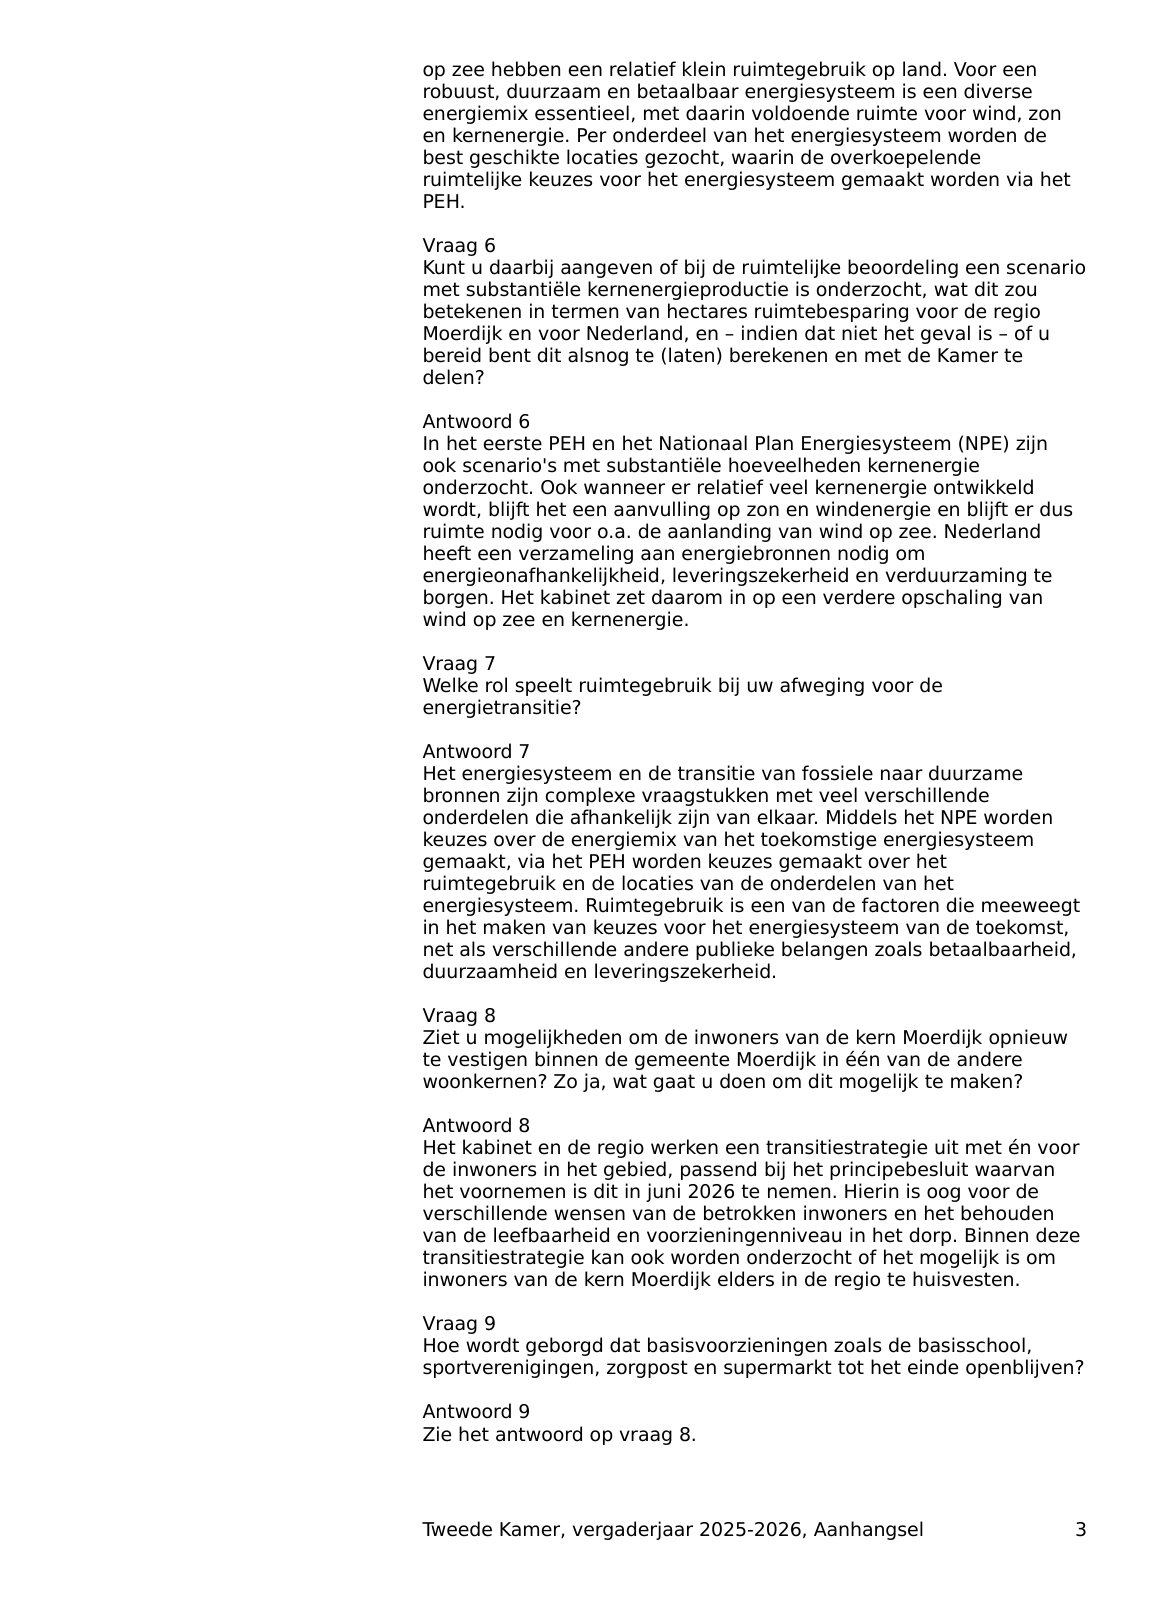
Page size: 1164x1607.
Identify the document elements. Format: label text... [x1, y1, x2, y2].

text In het eerste PEH en het Nationaal Plan Energiesysteem (NPE) zijn ook scenario's met substantiële hoeveelheden kernenergie onderzocht. Ook wanneer er relatief veel kernenergie ontwikkeld wordt, blijft het een aanvulling op zon en windenergie en blijft er dus ruimte nodig voor o.a. de aanlanding van wind op zee. Nederland heeft een verzameling aan energiebronnen nodig om energieonafhankelijkheid, leveringszekerheid en verduurzaming te borgen. Het kabinet zet daarom in op een verdere opschaling van wind op zee en kernenergie. [422, 433, 1087, 631]
text Vraag 7 [422, 653, 1087, 675]
text Antwoord 9 [422, 1401, 1087, 1423]
text Zie het antwoord op vraag 8. [422, 1423, 1087, 1445]
text Het kabinet en de regio werken een transitiestrategie uit met én voor de inwoners in het gebied, passend bij het principebesluit waarvan het voornemen is dit in juni 2026 te nemen. Hierin is oog voor de verschillende wensen van de betrokken inwoners en het behouden van de leefbaarheid en voorzieningenniveau in het dorp. Binnen deze transitiestrategie kan ook worden onderzocht of het mogelijk is om inwoners van de kern Moerdijk elders in de regio te huisvesten. [422, 1137, 1087, 1291]
text Kunt u daarbij aangeven of bij de ruimtelijke beoordeling een scenario met substantiële kernenergieproductie is onderzocht, wat dit zou betekenen in termen van hectares ruimtebesparing voor de regio Moerdijk en voor Nederland, en – indien dat niet het geval is – of u bereid bent dit alsnog te (laten) berekenen en met de Kamer te delen? [422, 257, 1087, 389]
text Vraag 9 [422, 1313, 1087, 1335]
text Vraag 6 [422, 235, 1087, 257]
text Vraag 8 [422, 1005, 1087, 1027]
text Antwoord 8 [422, 1115, 1087, 1137]
text Het energiesysteem en de transitie van fossiele naar duurzame bronnen zijn complexe vraagstukken met veel verschillende onderdelen die afhankelijk zijn van elkaar. Middels het NPE worden keuzes over de energiemix van het toekomstige energiesysteem gemaakt, via het PEH worden keuzes gemaakt over het ruimtegebruik en de locaties van de onderdelen van het energiesysteem. Ruimtegebruik is een van de factoren die meeweegt in het maken van keuzes voor het energiesysteem van de toekomst, net als verschillende andere publieke belangen zoals betaalbaarheid, duurzaamheid en leveringszekerheid. [422, 763, 1087, 983]
text Antwoord 6 [422, 411, 1087, 433]
text Antwoord 7 [422, 741, 1087, 763]
text Welke rol speelt ruimtegebruik bij uw afweging voor de energietransitie? [422, 675, 1087, 719]
text op zee hebben een relatief klein ruimtegebruik op land. Voor een robuust, duurzaam en betaalbaar energiesysteem is een diverse energiemix essentieel, met daarin voldoende ruimte voor wind, zon en kernenergie. Per onderdeel van het energiesysteem worden de best geschikte locaties gezocht, waarin de overkoepelende ruimtelijke keuzes voor het energiesysteem gemaakt worden via het PEH. [422, 59, 1087, 213]
text Ziet u mogelijkheden om de inwoners van de kern Moerdijk opnieuw te vestigen binnen de gemeente Moerdijk in één van de andere woonkernen? Zo ja, wat gaat u doen om dit mogelijk te maken? [422, 1027, 1087, 1093]
text Hoe wordt geborgd dat basisvoorzieningen zoals de basisschool, sportverenigingen, zorgpost en supermarkt tot het einde openblijven? [422, 1335, 1087, 1379]
